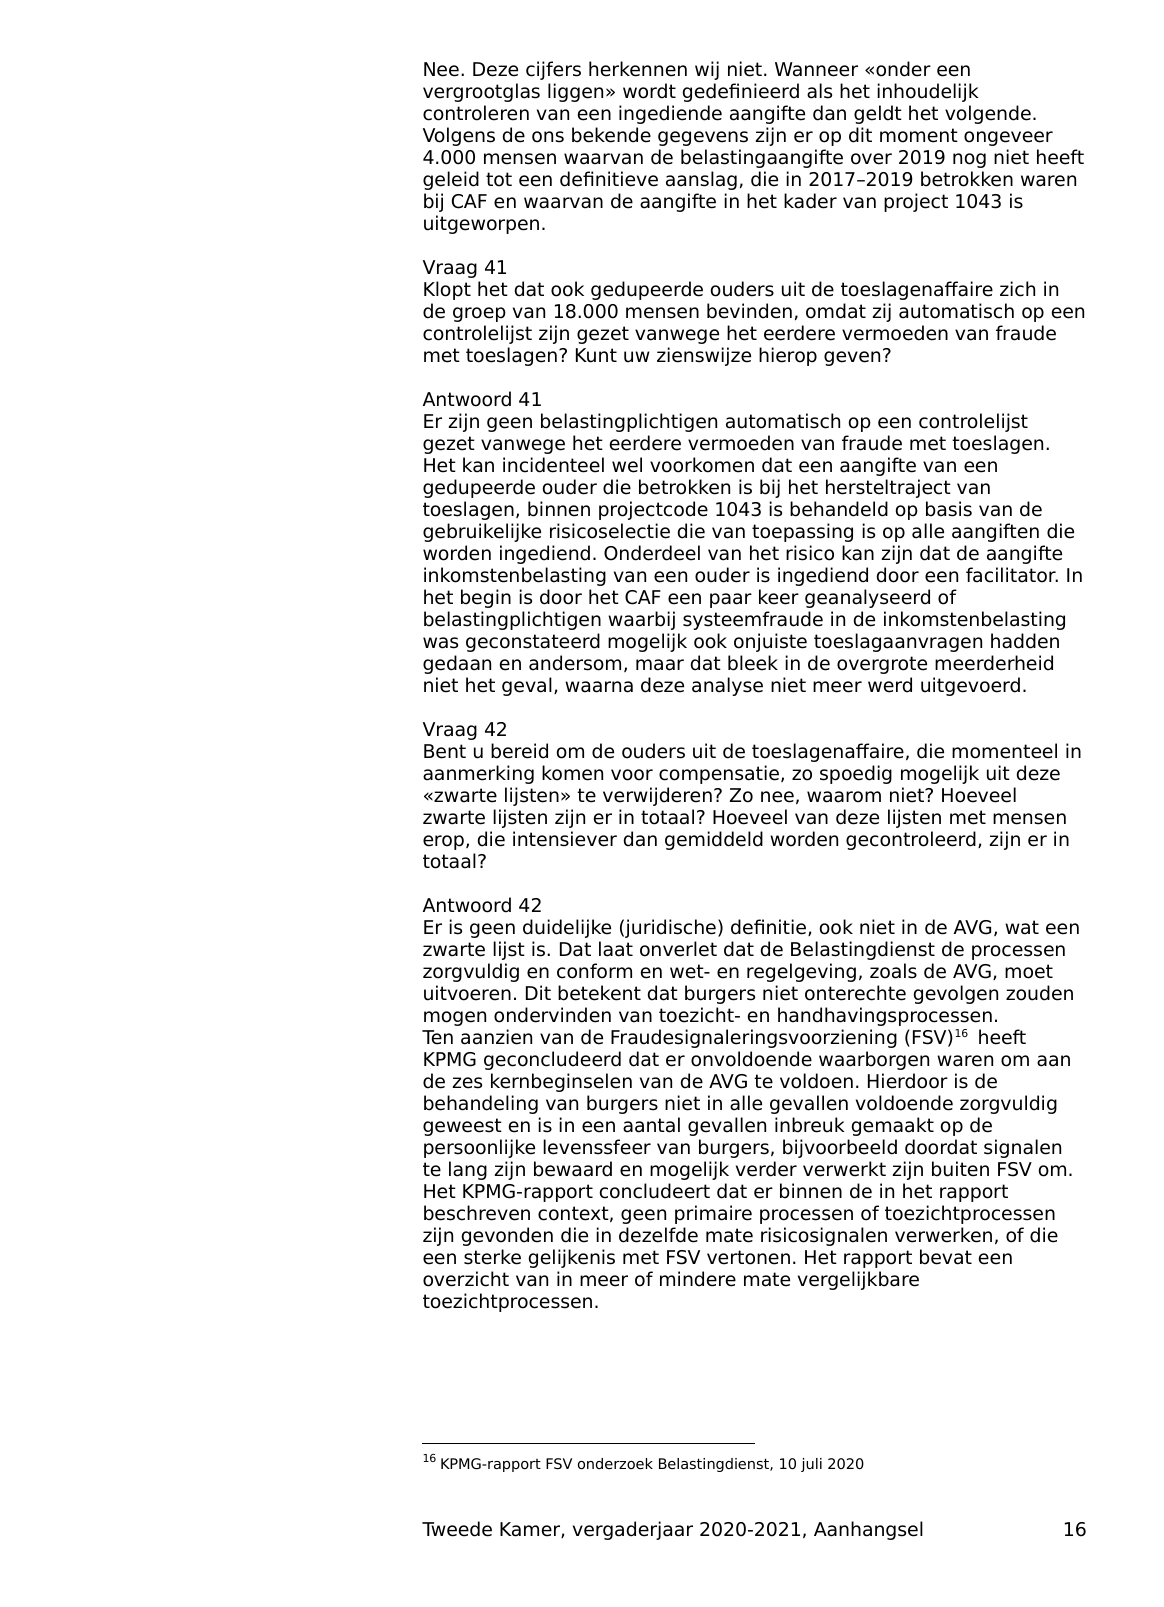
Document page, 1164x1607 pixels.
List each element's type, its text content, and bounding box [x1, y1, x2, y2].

text Ten aanzien van de Fraudesignaleringsvoorziening (FSV) heeft KPMG geconcludeerd dat er onvoldoende waarborgen waren om aan de zes kernbeginselen van de AVG te voldoen. Hierdoor is de behandeling van burgers niet in alle gevallen voldoende zorgvuldig geweest en is in een aantal gevallen inbreuk gemaakt op de persoonlijke levenssfeer van burgers, bijvoorbeeld doordat signalen te lang zijn bewaard en mogelijk verder verwerkt zijn buiten FSV om. [422, 1027, 1087, 1181]
text Het KPMG-rapport concludeert dat er binnen de in het rapport beschreven context, geen primaire processen of toezichtprocessen zijn gevonden die in dezelfde mate risicosignalen verwerken, of die een sterke gelijkenis met FSV vertonen. Het rapport bevat een overzicht van in meer of mindere mate vergelijkbare toezichtprocessen. [422, 1181, 1087, 1313]
text Vraag 41 [422, 257, 1087, 279]
text KPMG-rapport FSV onderzoek Belastingdienst, 10 juli 2020 [422, 1452, 1087, 1474]
text Klopt het dat ook gedupeerde ouders uit de toeslagenaffaire zich in de groep van 18.000 mensen bevinden, omdat zij automatisch op een controlelijst zijn gezet vanwege het eerdere vermoeden van fraude met toeslagen? Kunt uw zienswijze hierop geven? [422, 279, 1087, 367]
text Nee. Deze cijfers herkennen wij niet. Wanneer «onder een vergrootglas liggen» wordt gedefinieerd als het inhoudelijk controleren van een ingediende aangifte dan geldt het volgende. Volgens de ons bekende gegevens zijn er op dit moment ongeveer 4.000 mensen waarvan de belastingaangifte over 2019 nog niet heeft geleid tot een definitieve aanslag, die in 2017–2019 betrokken waren bij CAF en waarvan de aangifte in het kader van project 1043 is uitgeworpen. [422, 59, 1087, 235]
text Bent u bereid om de ouders uit de toeslagenaffaire, die momenteel in aanmerking komen voor compensatie, zo spoedig mogelijk uit deze «zwarte lijsten» te verwijderen? Zo nee, waarom niet? Hoeveel zwarte lijsten zijn er in totaal? Hoeveel van deze lijsten met mensen erop, die intensiever dan gemiddeld worden gecontroleerd, zijn er in totaal? [422, 741, 1087, 873]
text Vraag 42 [422, 719, 1087, 741]
text Antwoord 41 [422, 389, 1087, 411]
text Antwoord 42 [422, 895, 1087, 917]
text Er is geen duidelijke (juridische) definitie, ook niet in de AVG, wat een zwarte lijst is. Dat laat onverlet dat de Belastingdienst de processen zorgvuldig en conform en wet- en regelgeving, zoals de AVG, moet uitvoeren. Dit betekent dat burgers niet onterechte gevolgen zouden mogen ondervinden van toezicht- en handhavingsprocessen. [422, 917, 1087, 1027]
text Er zijn geen belastingplichtigen automatisch op een controlelijst gezet vanwege het eerdere vermoeden van fraude met toeslagen. Het kan incidenteel wel voorkomen dat een aangifte van een gedupeerde ouder die betrokken is bij het hersteltraject van toeslagen, binnen projectcode 1043 is behandeld op basis van de gebruikelijke risicoselectie die van toepassing is op alle aangiften die worden ingediend. Onderdeel van het risico kan zijn dat de aangifte inkomstenbelasting van een ouder is ingediend door een facilitator. In het begin is door het CAF een paar keer geanalyseerd of belastingplichtigen waarbij systeemfraude in de inkomstenbelasting was geconstateerd mogelijk ook onjuiste toeslagaanvragen hadden gedaan en andersom, maar dat bleek in de overgrote meerderheid niet het geval, waarna deze analyse niet meer werd uitgevoerd. [422, 411, 1087, 697]
